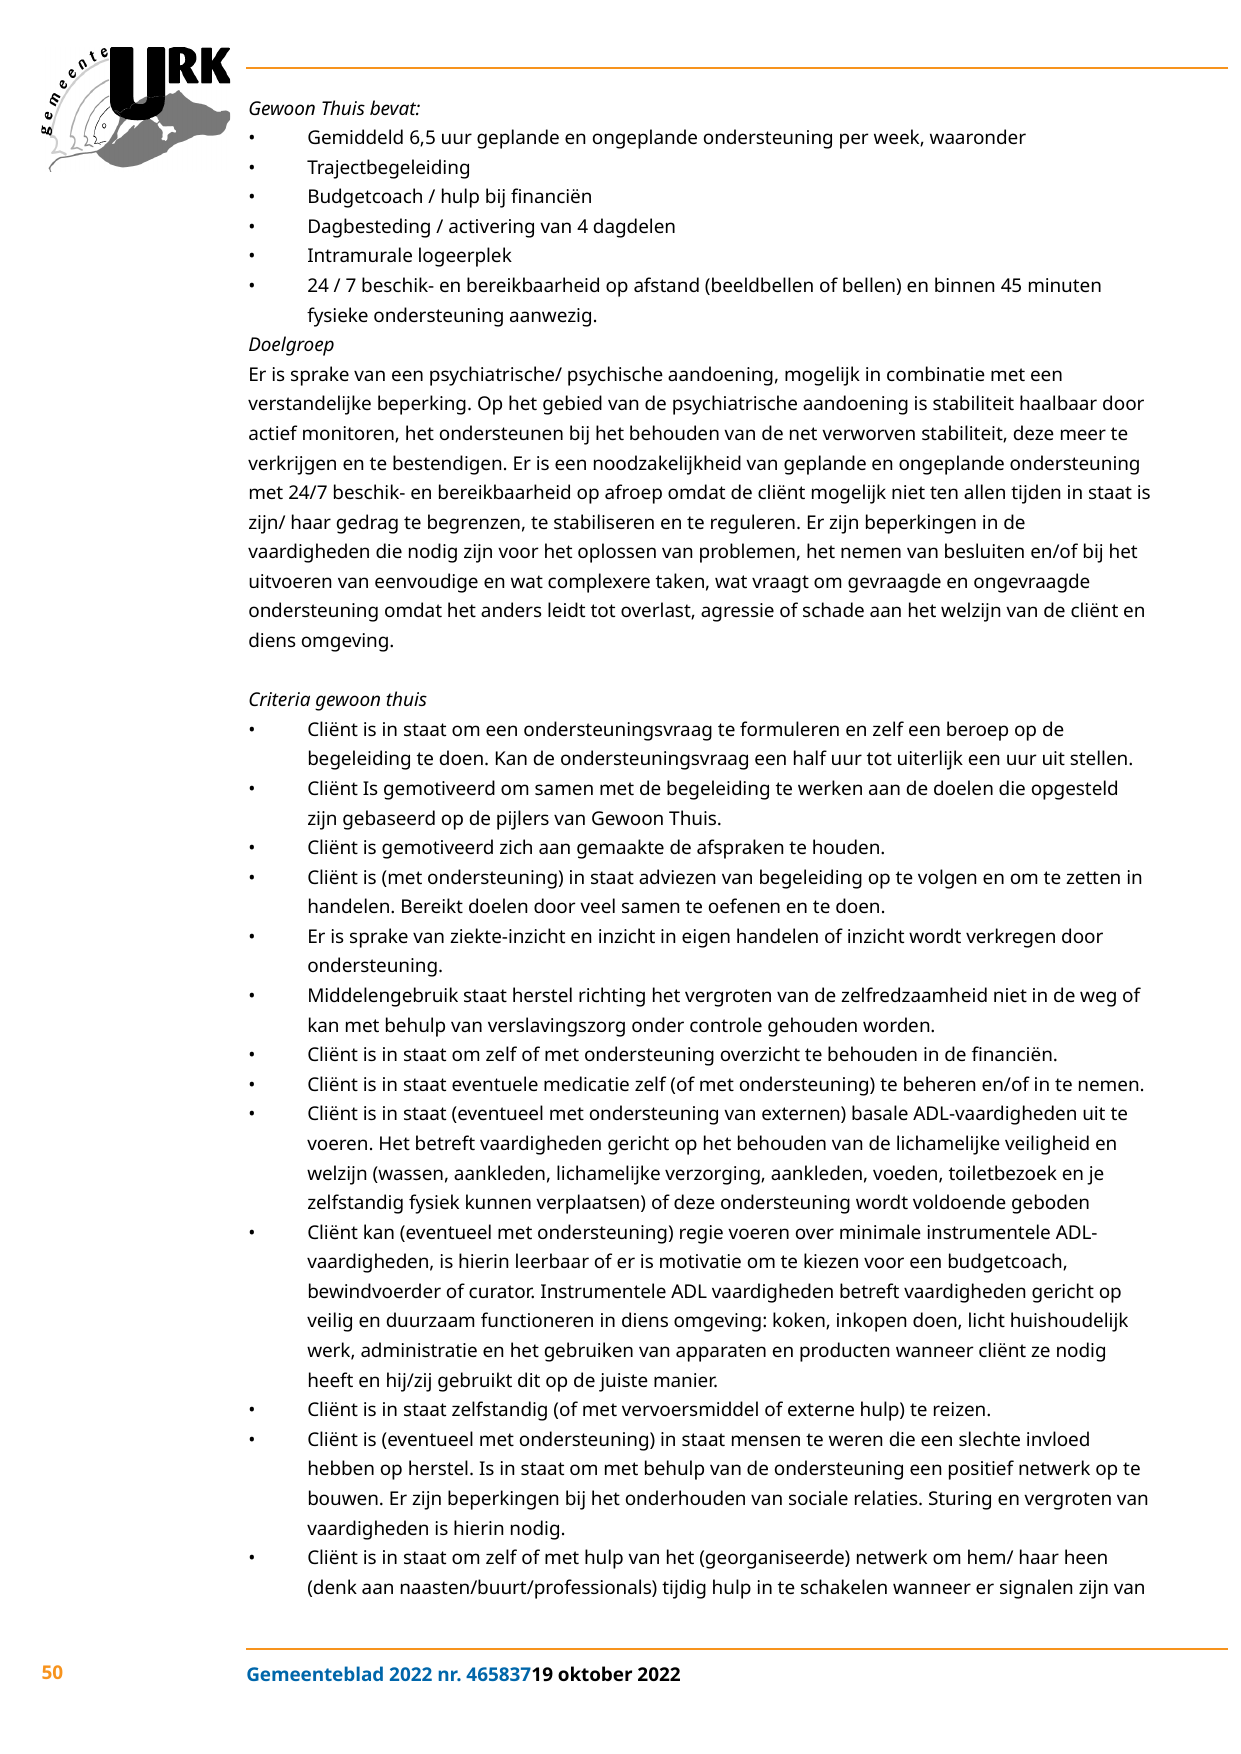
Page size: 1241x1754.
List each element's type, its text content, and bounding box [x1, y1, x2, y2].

list Cliënt kan (eventueel met ondersteuning) regie voeren over minimale instrumentele ADL-vaardigheden, is hierin leerbaar of er is motivatie om te kiezen voor een budgetcoach, bewindvoerder of curator. Instrumentele ADL vaardigheden betreft vaardigheden gericht op veilig en duurzaam functioneren in diens omgeving: koken, inkopen doen, licht huishoudelijk werk, administratie en het gebruiken van apparaten en producten wanneer cliënt ze nodig heeft en hij/zij gebruikt dit op de juiste manier. [248, 1219, 1152, 1393]
text Criteria gewoon thuis [248, 686, 1152, 712]
list Cliënt is in staat (eventueel met ondersteuning van externen) basale ADL-vaardigheden uit te voeren. Het betreft vaardigheden gericht op het behouden van de lichamelijke veiligheid en welzijn (wassen, aankleden, lichamelijke verzorging, aankleden, voeden, toiletbezoek en je zelfstandig fysiek kunnen verplaatsen) of deze ondersteuning wordt voldoende geboden [248, 1101, 1152, 1215]
list Cliënt is in staat zelfstandig (of met vervoersmiddel of externe hulp) te reizen. [248, 1396, 1152, 1422]
list Cliënt Is gemotiveerd om samen met de begeleiding te werken aan de doelen die opgesteld zijn gebaseerd op de pijlers van Gewoon Thuis. [248, 775, 1152, 831]
list Cliënt is (met ondersteuning) in staat adviezen van begeleiding op te volgen en om te zetten in handelen. Bereikt doelen door veel samen te oefenen en te doen. [248, 864, 1152, 919]
list 24 / 7 beschik- en bereikbaarheid op afstand (beeldbellen of bellen) en binnen 45 minuten fysieke ondersteuning aanwezig. [248, 272, 1152, 328]
text Doelgroep [248, 331, 1152, 357]
list Cliënt is in staat om zelf of met hulp van het (georganiseerde) netwerk om hem/ haar heen (denk aan naasten/buurt/professionals) tijdig hulp in te schakelen wanneer er signalen zijn van [248, 1544, 1152, 1600]
picture [41, 47, 231, 172]
list Dagbesteding / activering van 4 dagdelen [248, 213, 1152, 239]
list Intramurale logeerplek [248, 243, 1152, 268]
text Er is sprake van een psychiatrische/ psychische aandoening, mogelijk in combinatie met een verstandelijke beperking. Op het gebied van de psychiatrische aandoening is stabiliteit haalbaar door actief monitoren, het ondersteunen bij het behouden van de net verworven stabiliteit, deze meer te verkrijgen en te bestendigen. Er is een noodzakelijkheid van geplande en ongeplande ondersteuning met 24/7 beschik- en bereikbaarheid op afroep omdat de cliënt mogelijk niet ten allen tijden in staat is zijn/ haar gedrag te begrenzen, te stabiliseren en te reguleren. Er zijn beperkingen in de vaardigheden die nodig zijn voor het oplossen van problemen, het nemen van besluiten en/of bij het uitvoeren van eenvoudige en wat complexere taken, wat vraagt om gevraagde en ongevraagde ondersteuning omdat het anders leidt tot overlast, agressie of schade aan het welzijn van de cliënt en diens omgeving. [248, 361, 1152, 653]
text Gewoon Thuis bevat: [248, 95, 1152, 121]
list Cliënt is gemotiveerd zich aan gemaakte de afspraken te houden. [248, 834, 1152, 860]
list Cliënt is (eventueel met ondersteuning) in staat mensen te weren die een slechte invloed hebben op herstel. Is in staat om met behulp van de ondersteuning een positief netwerk op te bouwen. Er zijn beperkingen bij het onderhouden van sociale relaties. Sturing en vergroten van vaardigheden is hierin nodig. [248, 1426, 1152, 1541]
list Budgetcoach / hulp bij financiën [248, 183, 1152, 209]
list Trajectbegeleiding [248, 154, 1152, 180]
list Er is sprake van ziekte-inzicht en inzicht in eigen handelen of inzicht wordt verkregen door ondersteuning. [248, 923, 1152, 978]
list Gemiddeld 6,5 uur geplande en ongeplande ondersteuning per week, waaronder [248, 124, 1152, 150]
list Cliënt is in staat eventuele medicatie zelf (of met ondersteuning) te beheren en/of in te nemen. [248, 1071, 1152, 1097]
list Middelengebruik staat herstel richting het vergroten van de zelfredzaamheid niet in de weg of kan met behulp van verslavingszorg onder controle gehouden worden. [248, 982, 1152, 1038]
list Cliënt is in staat om zelf of met ondersteuning overzicht te behouden in de financiën. [248, 1041, 1152, 1067]
list Cliënt is in staat om een ondersteuningsvraag te formuleren en zelf een beroep op de begeleiding te doen. Kan de ondersteuningsvraag een half uur tot uiterlijk een uur uit stellen. [248, 716, 1152, 771]
